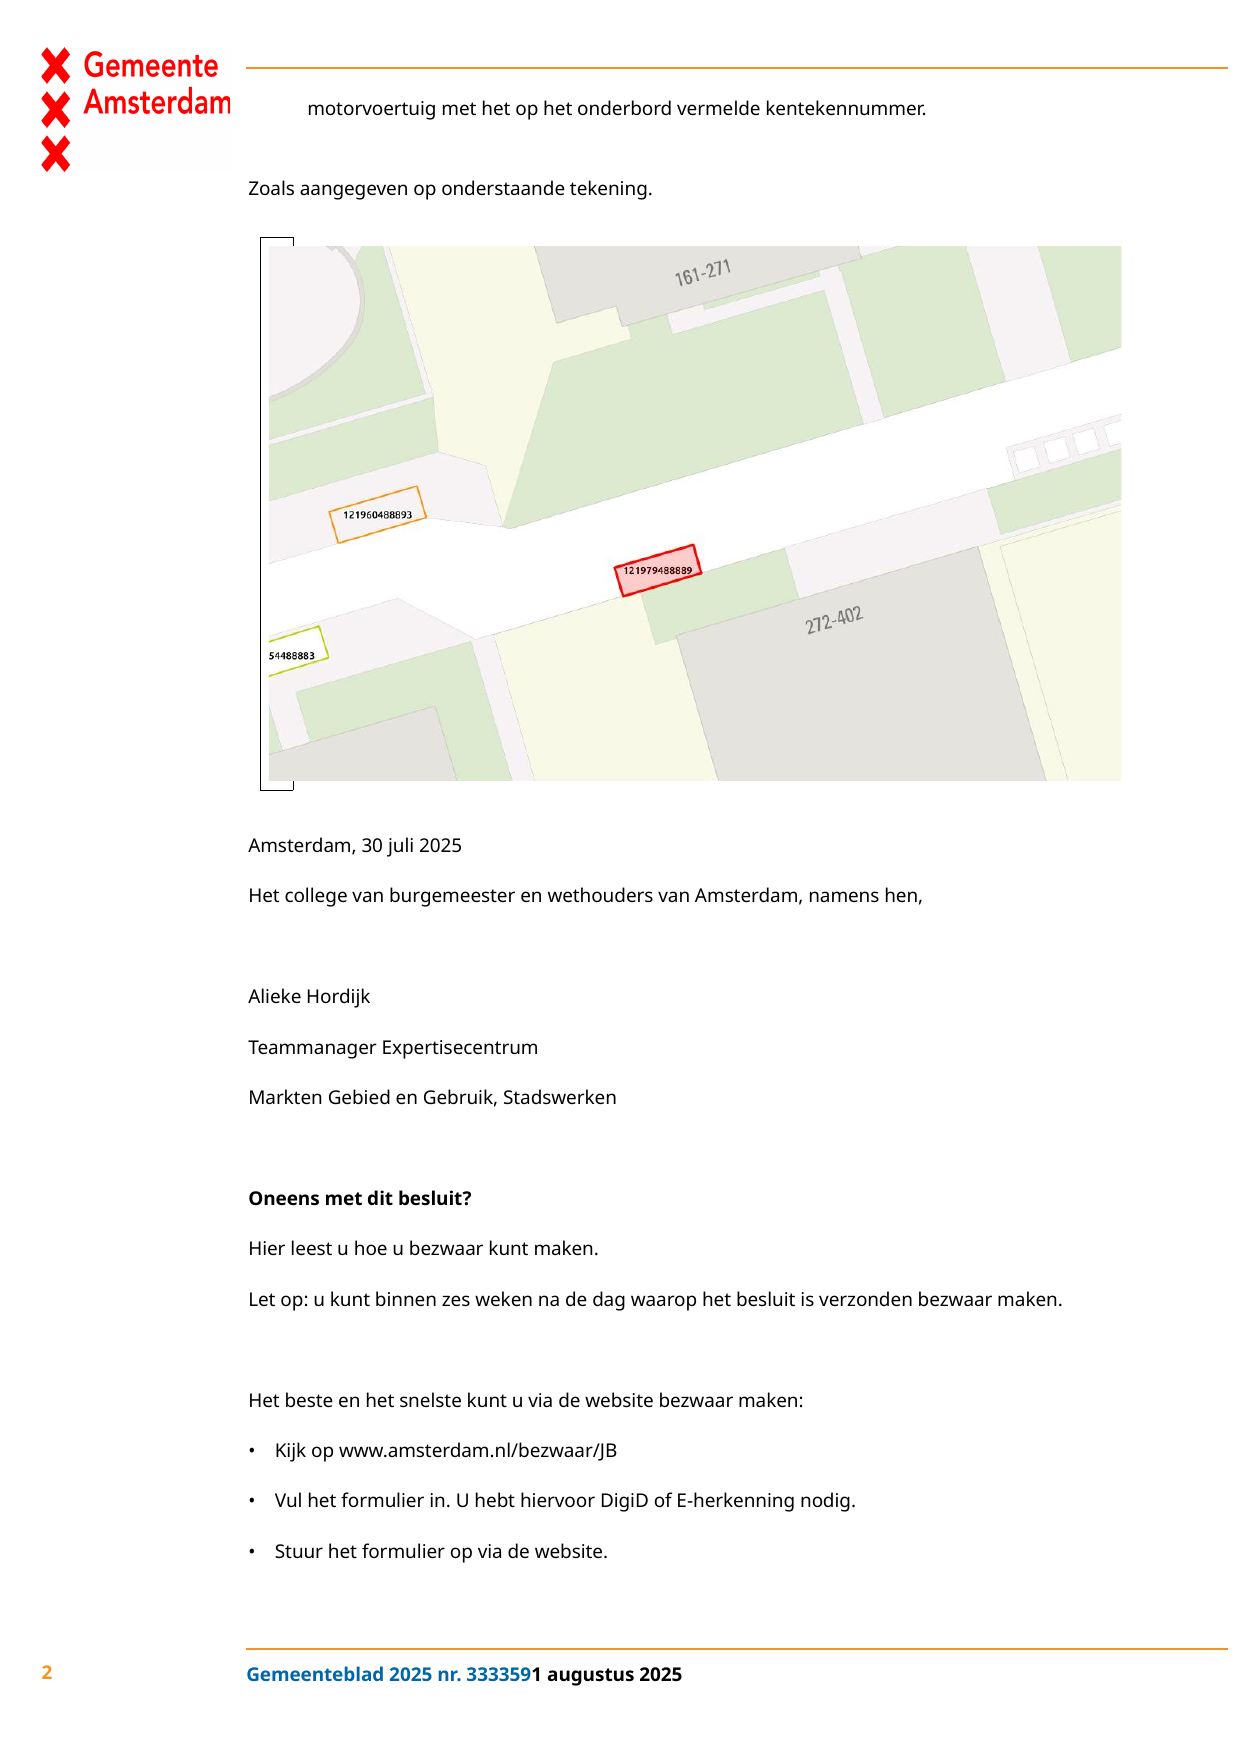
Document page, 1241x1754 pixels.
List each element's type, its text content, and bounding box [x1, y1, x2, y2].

list motorvoertuig met het op het onderbord vermelde kentekennummer. [248, 95, 1152, 121]
text • Vul het formulier in. U hebt hiervoor DigiD of E-herkenning nodig. [248, 1488, 1152, 1513]
text • Stuur het formulier op via de website. [248, 1538, 1152, 1564]
text Zoals aangegeven op onderstaande tekening. [248, 175, 1152, 201]
text Let op: u kunt binnen zes weken na de dag waarop het besluit is verzonden bezwaar maken. [248, 1286, 1152, 1312]
text Amsterdam, 30 juli 2025 [248, 832, 1152, 858]
text Het college van burgemeester en wethouders van Amsterdam, namens hen, [248, 883, 1152, 908]
picture [41, 47, 231, 172]
text Oneens met dit besluit? [248, 1185, 1152, 1211]
text • Kijk op www.amsterdam.nl/bezwaar/JB [248, 1437, 1152, 1463]
text Het beste en het snelste kunt u via de website bezwaar maken: [248, 1387, 1152, 1412]
text Markten Gebied en Gebruik, Stadswerken [248, 1084, 1152, 1110]
text Teammanager Expertisecentrum [248, 1034, 1152, 1059]
text Alieke Hordijk [248, 983, 1152, 1009]
picture [268, 246, 1122, 781]
text Hier leest u hoe u bezwaar kunt maken. [248, 1236, 1152, 1261]
